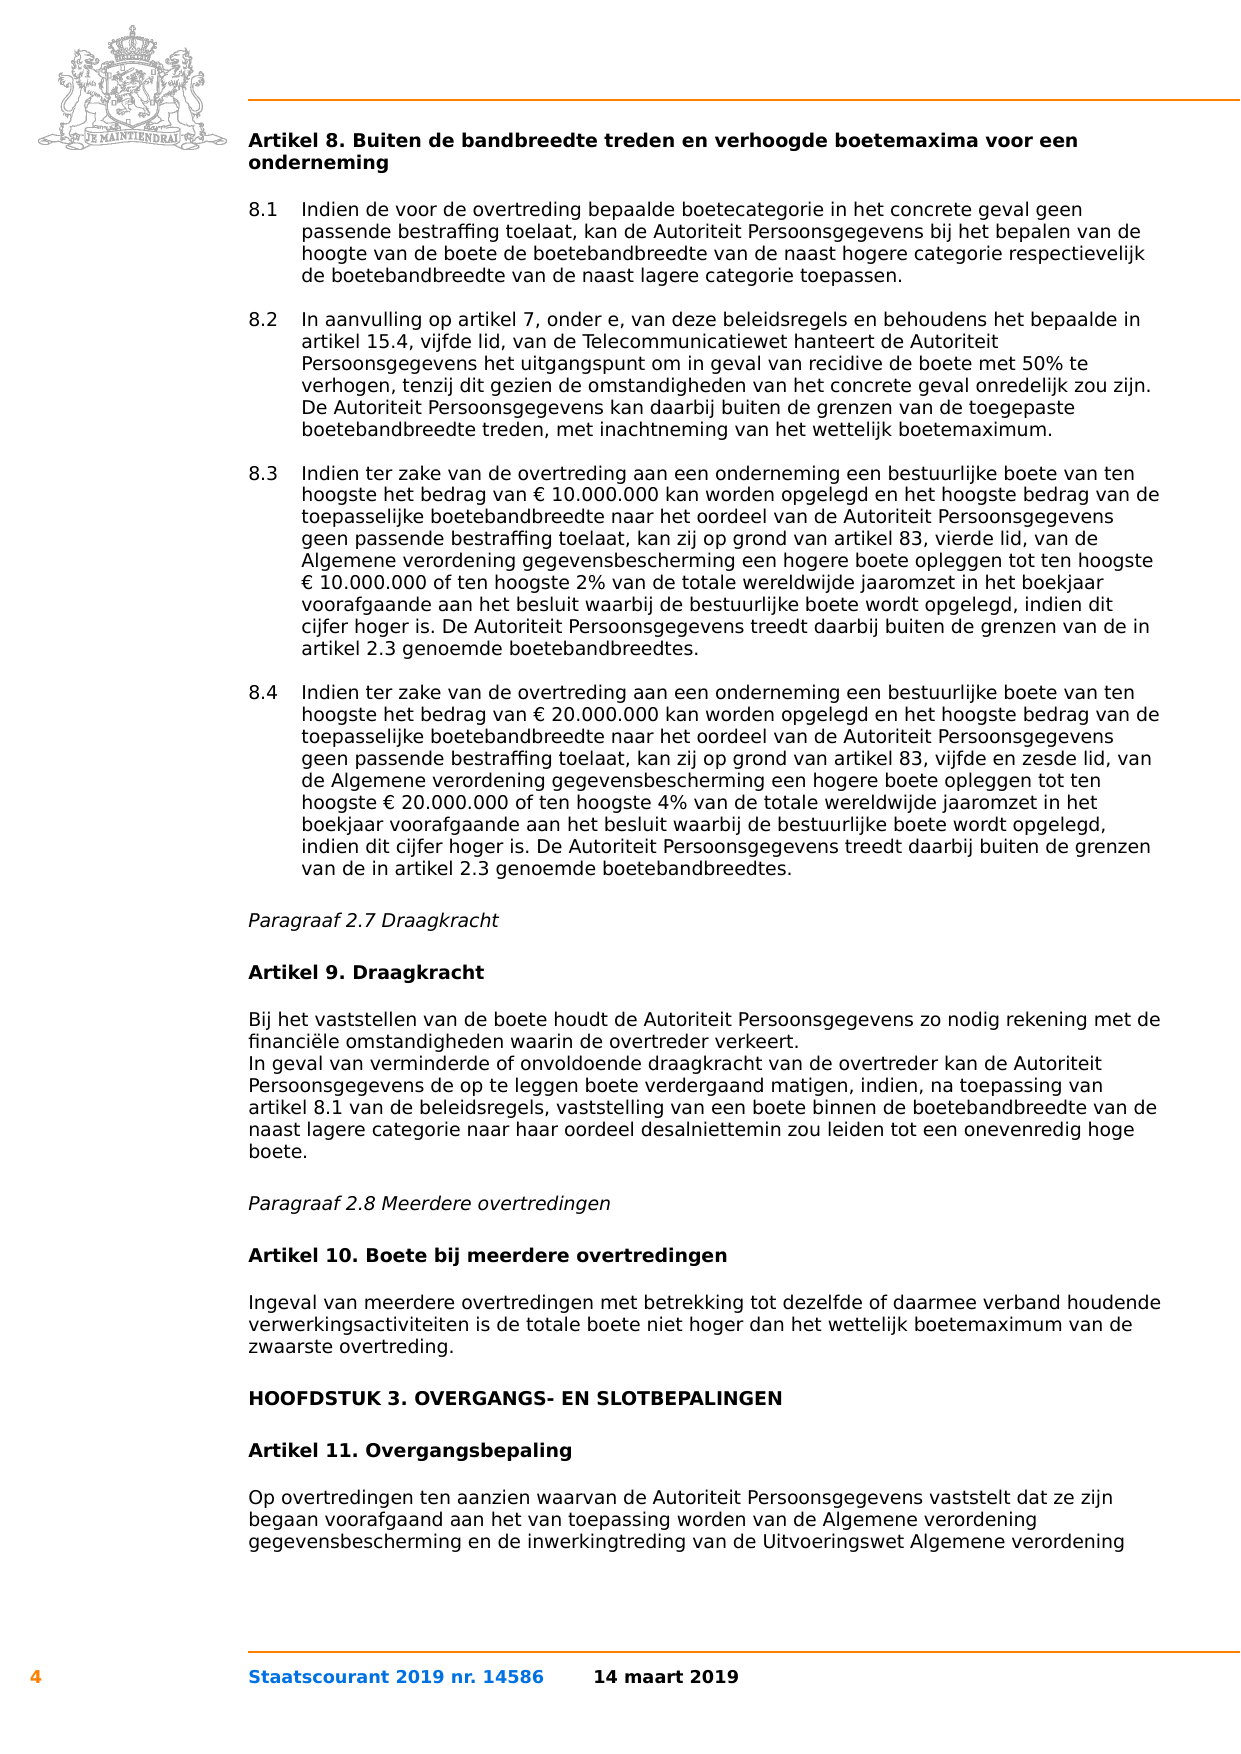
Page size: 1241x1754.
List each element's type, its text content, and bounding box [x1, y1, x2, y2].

text Persoonsgegevens de op te leggen boete verdergaand matigen, indien, na toepassing van artikel 8.1 van de beleidsregels, vaststelling van een boete binnen de boetebandbreedte van de naast lagere categorie naar haar oordeel desalniettemin zou leiden tot een onevenredig hoge boete. [248, 1075, 1163, 1163]
text Ingeval van meerdere overtredingen met betrekking tot dezelfde of daarmee verband houdende verwerkingsactiviteiten is de totale boete niet hoger dan het wettelijk boetemaximum van de zwaarste overtreding. [248, 1292, 1163, 1358]
text 8.2 In aanvulling op artikel 7, onder e, van deze beleidsregels en behoudens het bepaalde in artikel 15.4, vijfde lid, van de Telecommunicatiewet hanteert de Autoriteit Persoonsgegevens het uitgangspunt om in geval van recidive de boete met 50% te verhogen, tenzij dit gezien de omstandigheden van het concrete geval onredelijk zou zijn. De Autoriteit Persoonsgegevens kan daarbij buiten de grenzen van de toegepaste boetebandbreedte treden, met inachtneming van het wettelijk boetemaximum. [248, 309, 1163, 441]
subtitle HOOFDSTUK 3. OVERGANGS- EN SLOTBEPALINGEN [248, 1388, 1163, 1409]
subtitle Artikel 9. Draagkracht [248, 962, 1163, 984]
text Op overtredingen ten aanzien waarvan de Autoriteit Persoonsgegevens vaststelt dat ze zijn begaan voorafgaand aan het van toepassing worden van de Algemene verordening gegevensbescherming en de inwerkingtreding van de Uitvoeringswet Algemene verordening [248, 1487, 1163, 1552]
text 8.4 Indien ter zake van de overtreding aan een onderneming een bestuurlijke boete van ten hoogste het bedrag van € 20.000.000 kan worden opgelegd en het hoogste bedrag van de toepasselijke boetebandbreedte naar het oordeel van de Autoriteit Persoonsgegevens geen passende bestraffing toelaat, kan zij op grond van artikel 83, vijfde en zesde lid, van de Algemene verordening gegevensbescherming een hogere boete opleggen tot ten hoogste € 20.000.000 of ten hoogste 4% van de totale wereldwijde jaaromzet in het boekjaar voorafgaande aan het besluit waarbij de bestuurlijke boete wordt opgelegd, indien dit cijfer hoger is. De Autoriteit Persoonsgegevens treedt daarbij buiten de grenzen van de in artikel 2.3 genoemde boetebandbreedtes. [248, 682, 1163, 880]
subtitle Artikel 10. Boete bij meerdere overtredingen [248, 1245, 1163, 1267]
subtitle Paragraaf 2.8 Meerdere overtredingen [248, 1193, 1163, 1215]
subtitle Paragraaf 2.7 Draagkracht [248, 910, 1163, 932]
subtitle Artikel 8. Buiten de bandbreedte treden en verhoogde boetemaxima voor een onderneming [248, 130, 1163, 174]
text 8.3 Indien ter zake van de overtreding aan een onderneming een bestuurlijke boete van ten hoogste het bedrag van € 10.000.000 kan worden opgelegd en het hoogste bedrag van de toepasselijke boetebandbreedte naar het oordeel van de Autoriteit Persoonsgegevens geen passende bestraffing toelaat, kan zij op grond van artikel 83, vierde lid, van de Algemene verordening gegevensbescherming een hogere boete opleggen tot ten hoogste € 10.000.000 of ten hoogste 2% van de totale wereldwijde jaaromzet in het boekjaar voorafgaande aan het besluit waarbij de bestuurlijke boete wordt opgelegd, indien dit cijfer hoger is. De Autoriteit Persoonsgegevens treedt daarbij buiten de grenzen van de in artikel 2.3 genoemde boetebandbreedtes. [248, 462, 1163, 660]
picture [38, 25, 227, 150]
text 8.1 Indien de voor de overtreding bepaalde boetecategorie in het concrete geval geen passende bestraffing toelaat, kan de Autoriteit Persoonsgegevens bij het bepalen van de hoogte van de boete de boetebandbreedte van de naast hogere categorie respectievelijk de boetebandbreedte van de naast lagere categorie toepassen. [248, 199, 1163, 287]
text In geval van verminderde of onvoldoende draagkracht van de overtreder kan de Autoriteit [248, 1053, 1163, 1075]
text Bij het vaststellen van de boete houdt de Autoriteit Persoonsgegevens zo nodig rekening met de financiële omstandigheden waarin de overtreder verkeert. [248, 1009, 1163, 1053]
subtitle Artikel 11. Overgangsbepaling [248, 1439, 1163, 1462]
